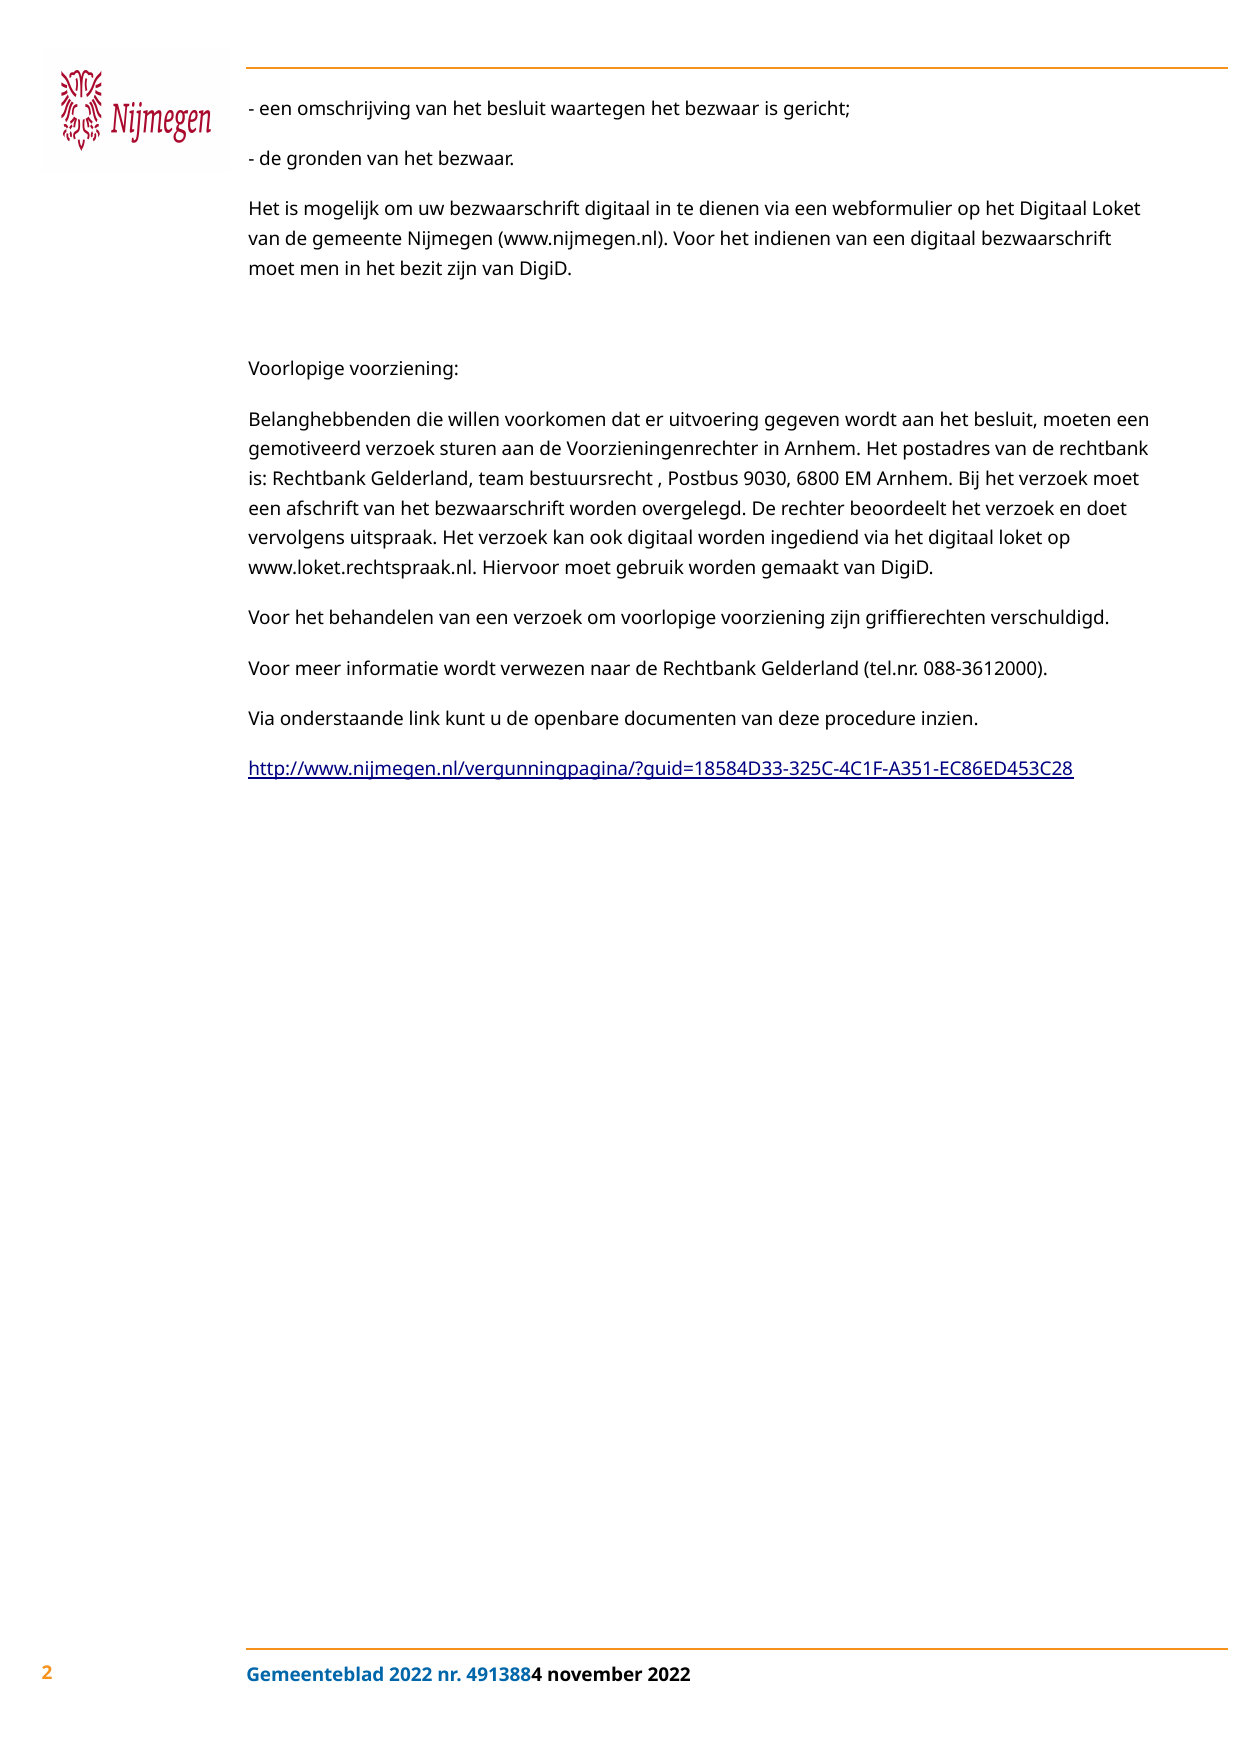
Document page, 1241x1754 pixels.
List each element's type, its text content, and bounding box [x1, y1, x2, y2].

text http://www.nijmegen.nl/vergunningpagina/?guid=18584D33-325C-4C1F-A351-EC86ED453C28 [248, 756, 1152, 781]
text Belanghebbenden die willen voorkomen dat er uitvoering gegeven wordt aan het besluit, moeten een gemotiveerd verzoek sturen aan de Voorzieningenrechter in Arnhem. Het postadres van de rechtbank is: Rechtbank Gelderland, team bestuursrecht , Postbus 9030, 6800 EM Arnhem. Bij het verzoek moet een afschrift van het bezwaarschrift worden overgelegd. De rechter beoordeelt het verzoek en doet vervolgens uitspraak. Het verzoek kan ook digitaal worden ingediend via het digitaal loket op www.loket.rechtspraak.nl. Hiervoor moet gebruik worden gemaakt van DigiD. [248, 406, 1152, 580]
text - een omschrijving van het besluit waartegen het bezwaar is gericht; [248, 95, 1152, 121]
text Het is mogelijk om uw bezwaarschrift digitaal in te dienen via een webformulier op het Digitaal Loket van de gemeente Nijmegen (www.nijmegen.nl). Voor het indienen van een digitaal bezwaarschrift moet men in het bezit zijn van DigiD. [248, 196, 1152, 281]
text - de gronden van het bezwaar. [248, 145, 1152, 171]
picture [41, 47, 231, 172]
text Voor meer informatie wordt verwezen naar de Rechtbank Gelderland (tel.nr. 088-3612000). [248, 655, 1152, 681]
text Voor het behandelen van een verzoek om voorlopige voorziening zijn griffierechten verschuldigd. [248, 604, 1152, 630]
text Voorlopige voorziening: [248, 356, 1152, 381]
text Via onderstaande link kunt u de openbare documenten van deze procedure inzien. [248, 705, 1152, 731]
